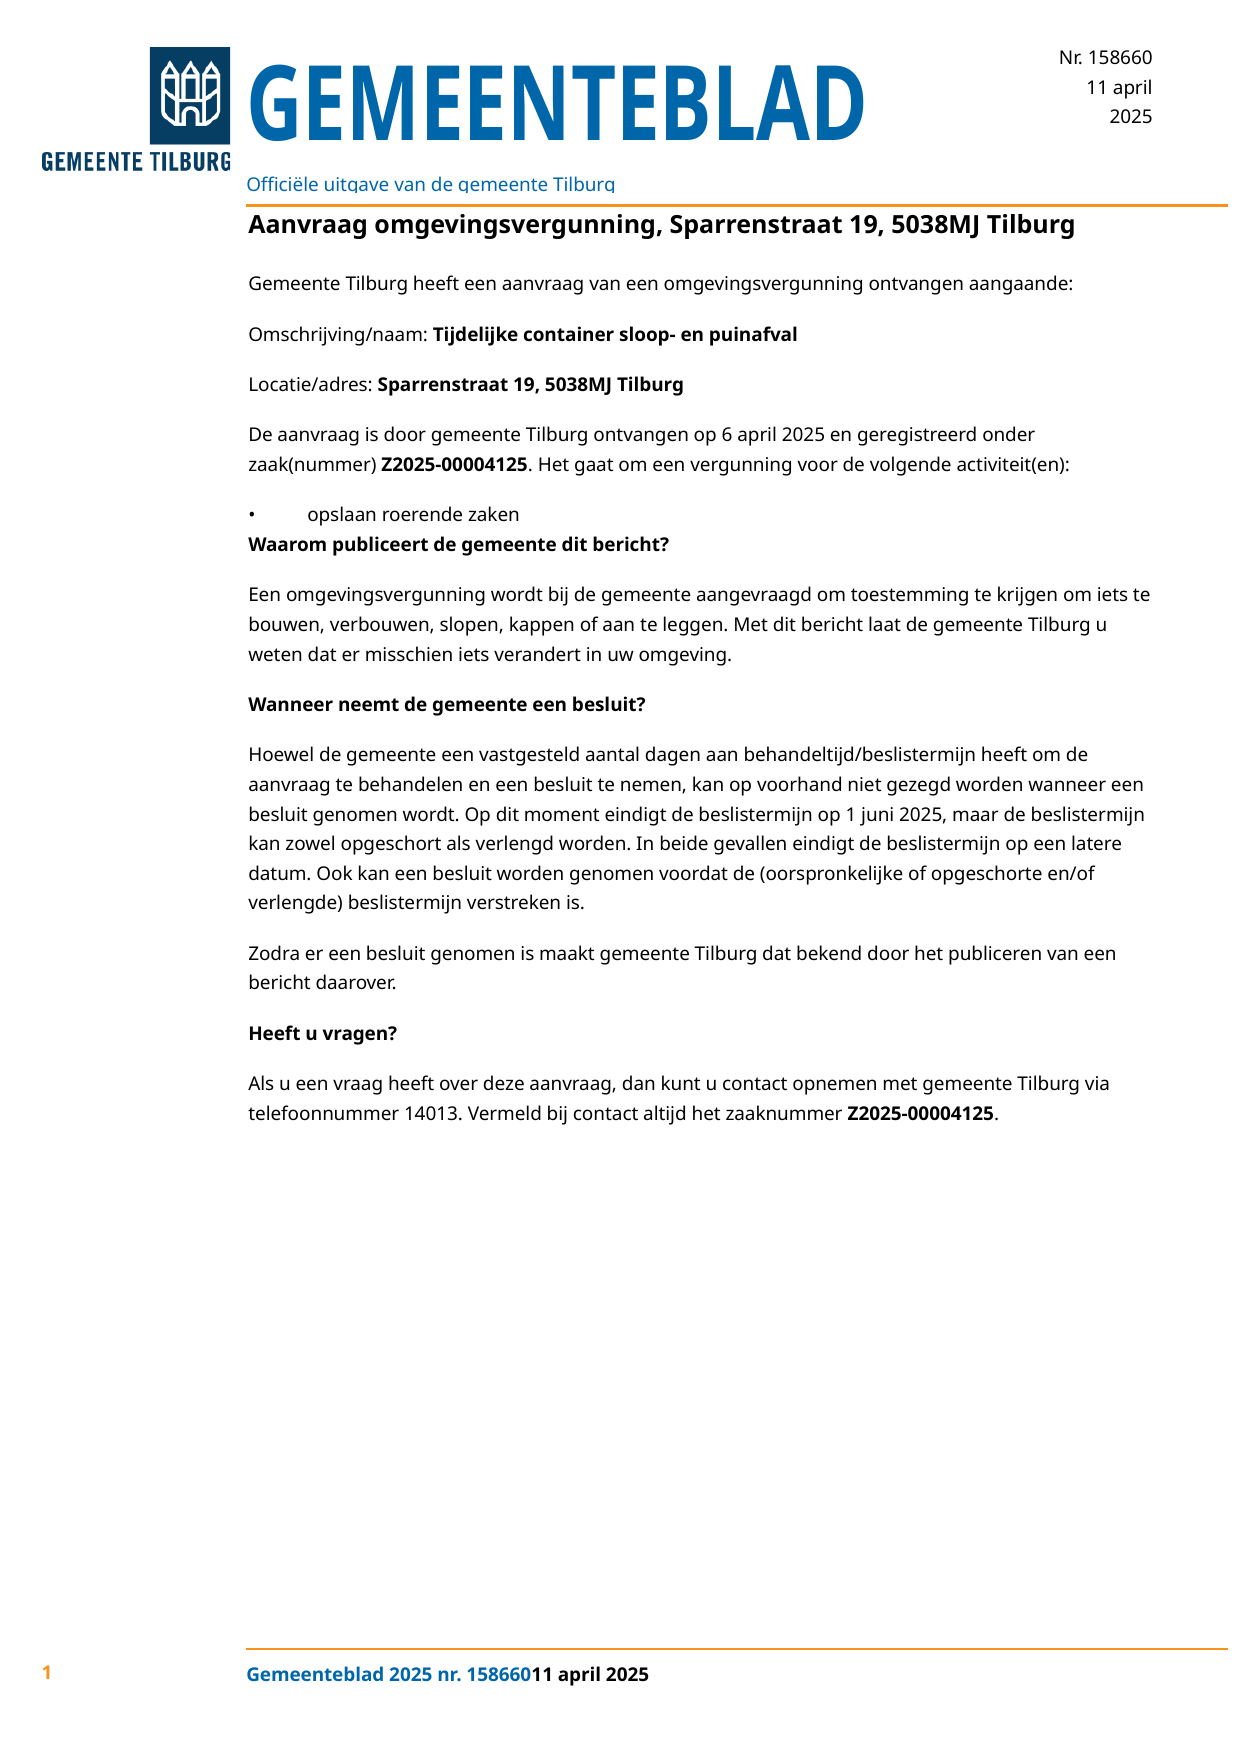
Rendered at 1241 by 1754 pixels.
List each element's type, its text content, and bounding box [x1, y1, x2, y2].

text Zodra er een besluit genomen is maakt gemeente Tilburg dat bekend door het publiceren van een bericht daarover. [248, 940, 1152, 995]
text Heeft u vragen? [248, 1020, 1152, 1046]
text Omschrijving/naam: Tijdelijke container sloop- en puinafval [248, 321, 1152, 346]
text Waarom publiceert de gemeente dit bericht? [248, 531, 1152, 557]
text Aanvraag omgevingsvergunning, Sparrenstraat 19, 5038MJ Tilburg [248, 207, 1152, 241]
text Als u een vraag heeft over deze aanvraag, dan kunt u contact opnemen met gemeente Tilburg via telefoonnummer 14013. Vermeld bij contact altijd het zaaknummer Z2025-00004125. [248, 1070, 1152, 1126]
text De aanvraag is door gemeente Tilburg ontvangen op 6 april 2025 en geregistreerd onder zaak(nummer) Z2025-00004125. Het gaat om een vergunning voor de volgende activiteit(en): [248, 422, 1152, 477]
text Locatie/adres: Sparrenstraat 19, 5038MJ Tilburg [248, 371, 1152, 397]
text Gemeente Tilburg heeft een aanvraag van een omgevingsvergunning ontvangen aangaande: [248, 270, 1152, 296]
text Een omgevingsvergunning wordt bij de gemeente aangevraagd om toestemming te krijgen om iets te bouwen, verbouwen, slopen, kappen of aan te leggen. Met dit bericht laat de gemeente Tilburg u weten dat er misschien iets verandert in uw omgeving. [248, 582, 1152, 666]
text Hoewel de gemeente een vastgesteld aantal dagen aan behandeltijd/beslistermijn heeft om de aanvraag te behandelen en een besluit te nemen, kan op voorhand niet gezegd worden wanneer een besluit genomen wordt. Op dit moment eindigt de beslistermijn op 1 juni 2025, maar de beslistermijn kan zowel opgeschort als verlengd worden. In beide gevallen eindigt de beslistermijn op een latere datum. Ook kan een besluit worden genomen voordat de (oorspronkelijke of opgeschorte en/of verlengde) beslistermijn verstreken is. [248, 742, 1152, 915]
text Wanneer neemt de gemeente een besluit? [248, 691, 1152, 717]
list opslaan roerende zaken [248, 502, 1152, 527]
picture [41, 47, 231, 172]
